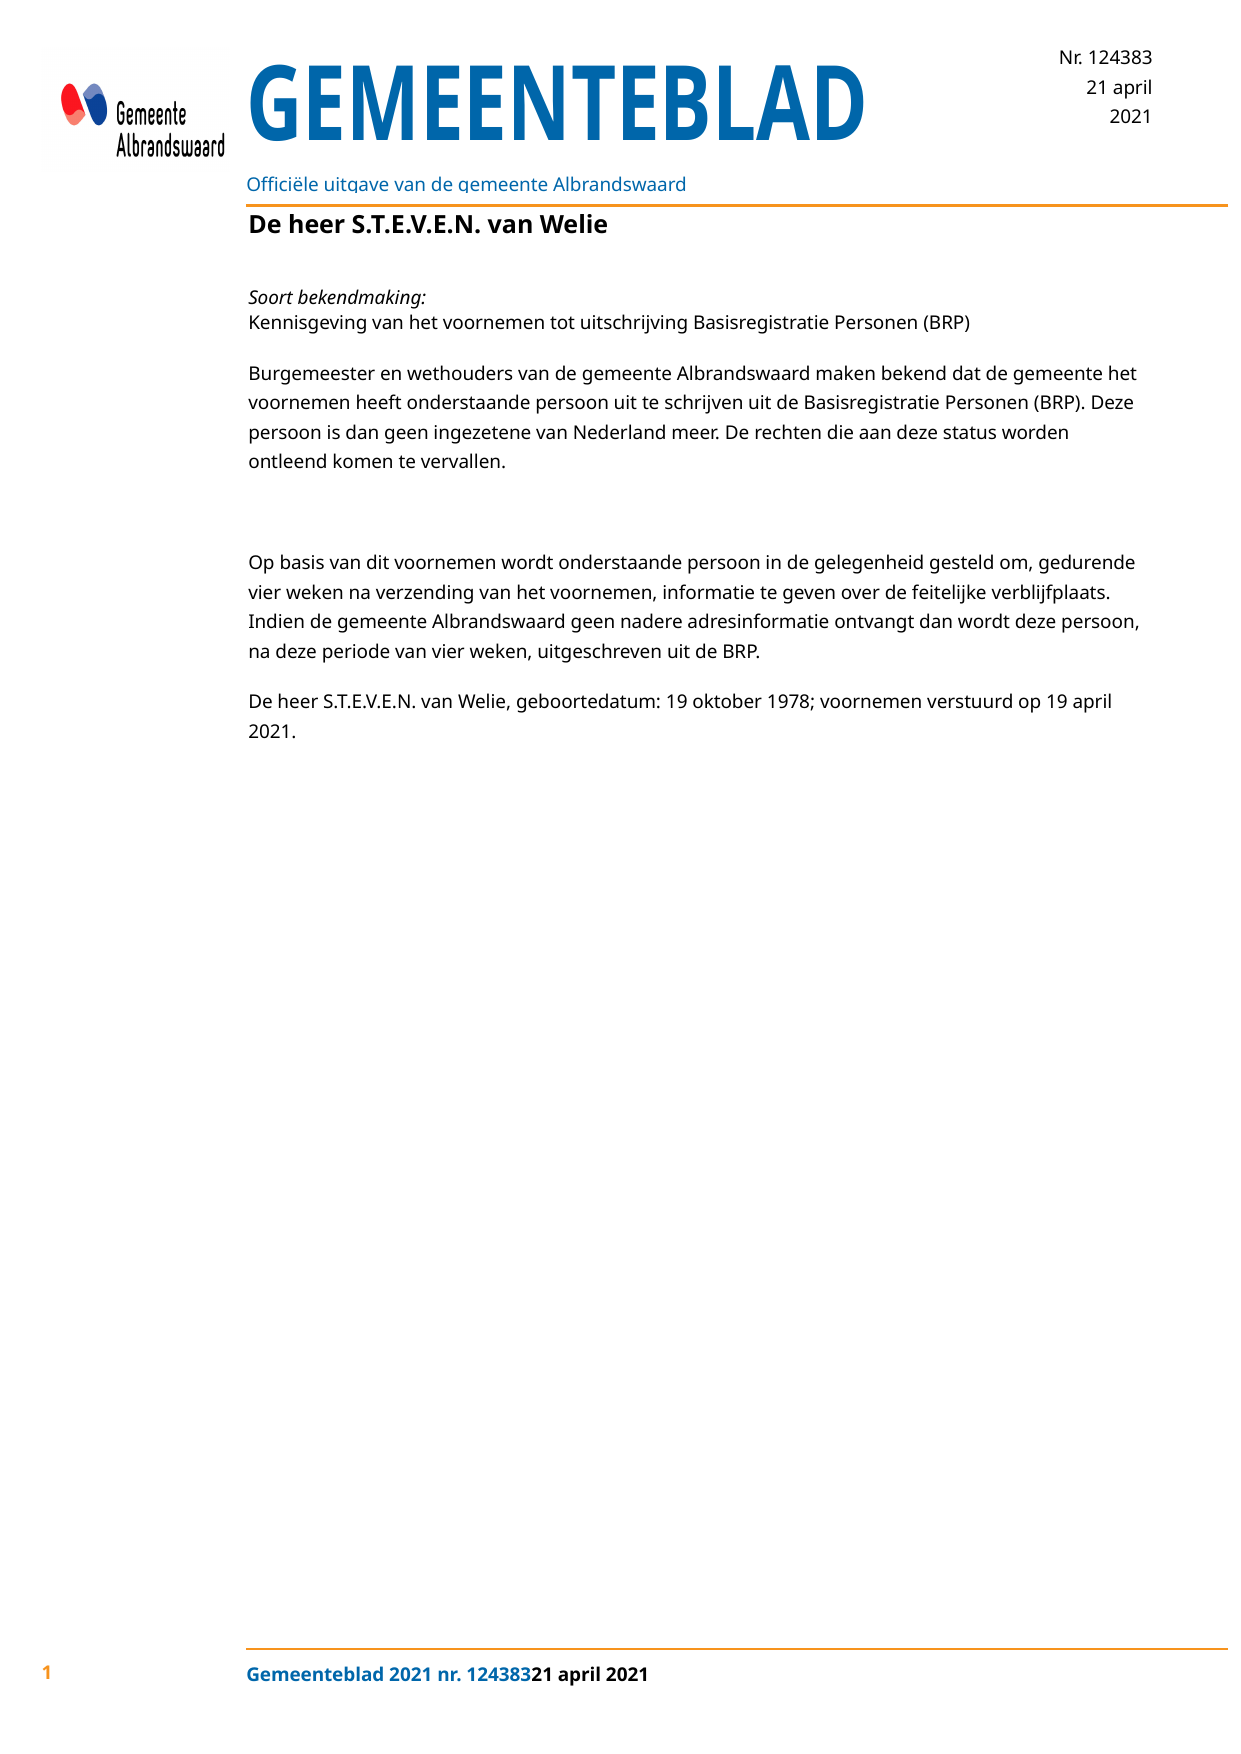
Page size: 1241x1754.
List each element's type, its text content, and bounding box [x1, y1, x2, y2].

picture [41, 47, 231, 172]
text De heer S.T.E.V.E.N. van Welie [248, 207, 1152, 241]
text Op basis van dit voornemen wordt onderstaande persoon in de gelegenheid gesteld om, gedurende vier weken na verzending van het voornemen, informatie te geven over de feitelijke verblijfplaats. Indien de gemeente Albrandswaard geen nadere adresinformatie ontvangt dan wordt deze persoon, na deze periode van vier weken, uitgeschreven uit de BRP. [248, 549, 1152, 664]
text Burgemeester en wethouders van de gemeente Albrandswaard maken bekend dat de gemeente het voornemen heeft onderstaande persoon uit te schrijven uit de Basisregistratie Personen (BRP). Deze persoon is dan geen ingezetene van Nederland meer. De rechten die aan deze status worden ontleend komen te vervallen. [248, 360, 1152, 474]
text Soort bekendmaking: [248, 284, 1152, 309]
text De heer S.T.E.V.E.N. van Welie, geboortedatum: 19 oktober 1978; voornemen verstuurd op 19 april 2021. [248, 689, 1152, 744]
text Kennisgeving van het voornemen tot uitschrijving Basisregistratie Personen (BRP) [248, 309, 1152, 335]
